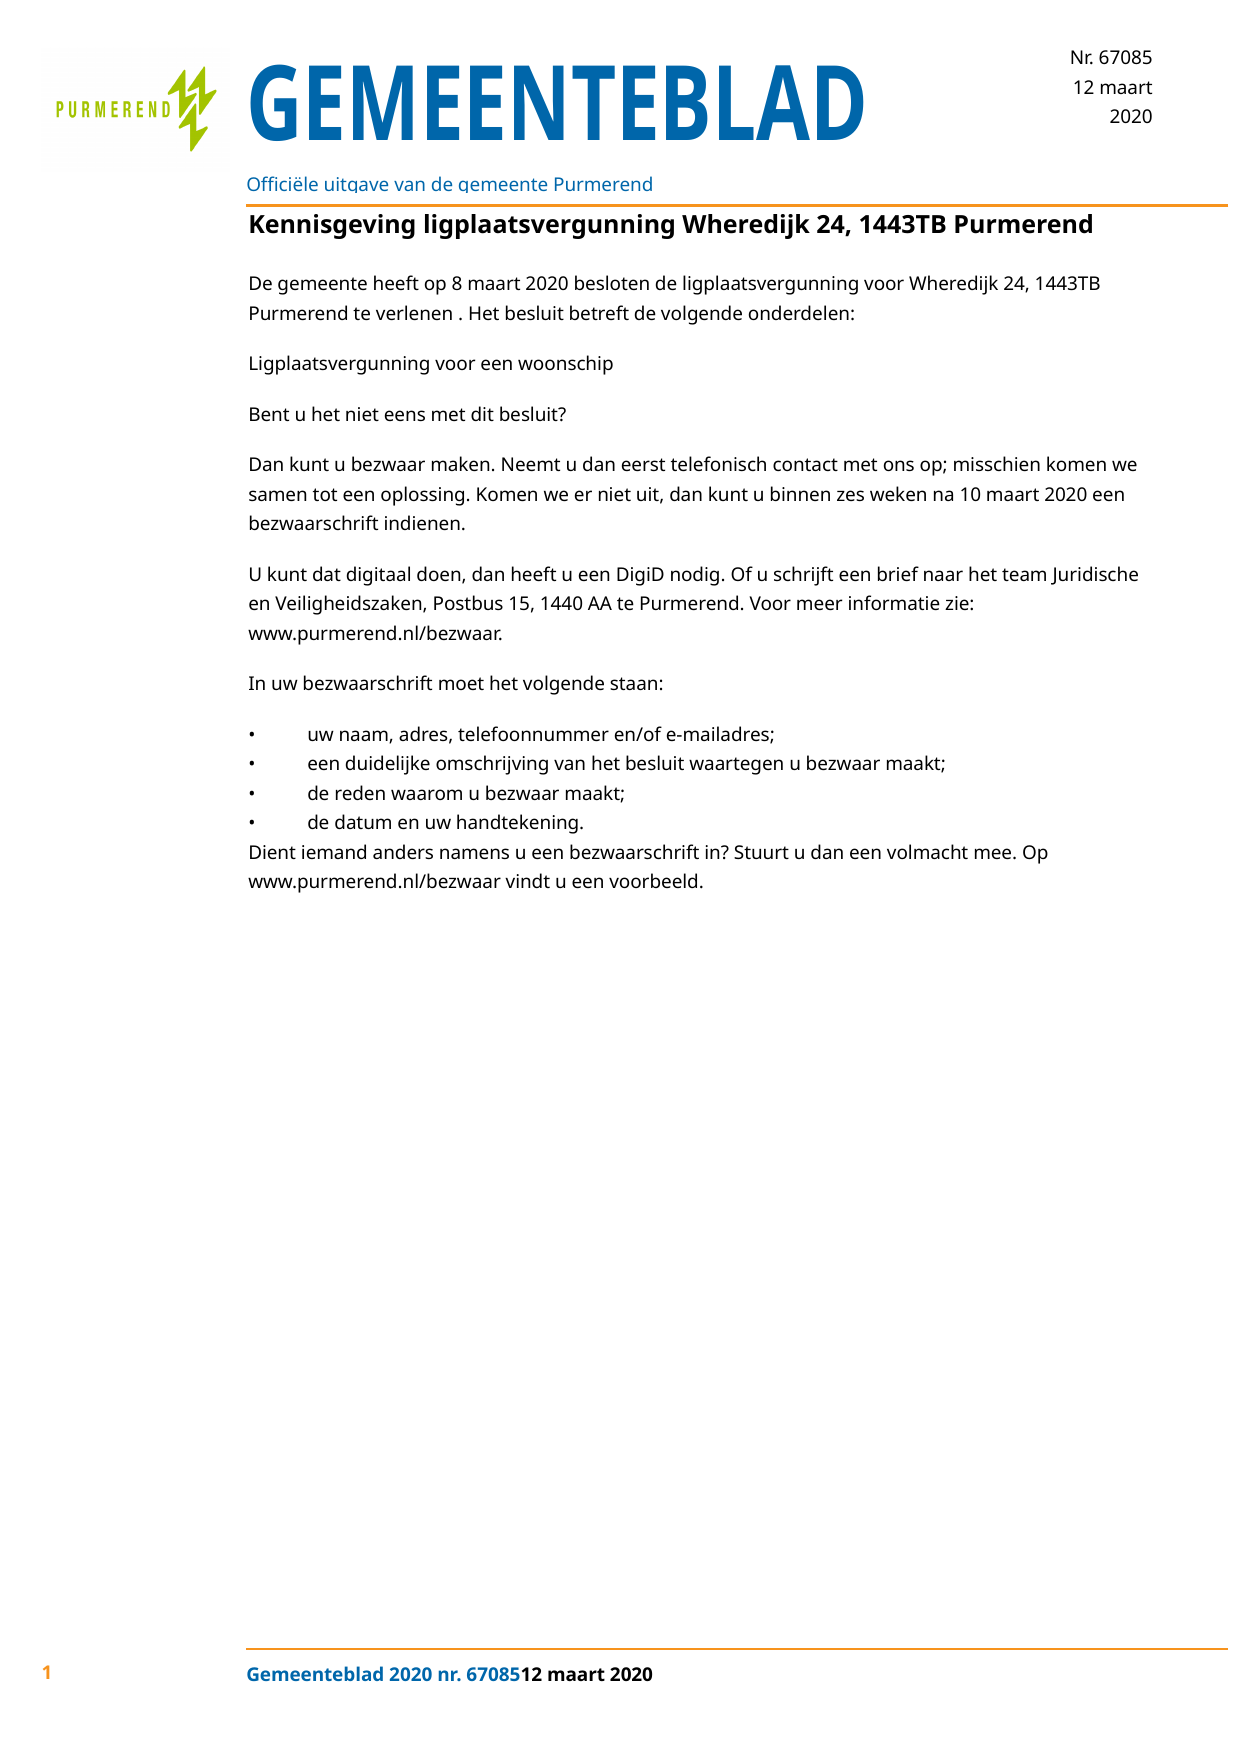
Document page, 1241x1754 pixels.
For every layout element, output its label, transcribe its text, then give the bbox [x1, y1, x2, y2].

picture [41, 47, 231, 172]
list uw naam, adres, telefoonnummer en/of e-mailadres; [248, 721, 1152, 746]
text Bent u het niet eens met dit besluit? [248, 401, 1152, 426]
text Kennisgeving ligplaatsvergunning Wheredijk 24, 1443TB Purmerend [248, 207, 1152, 241]
text De gemeente heeft op 8 maart 2020 besloten de ligplaatsvergunning voor Wheredijk 24, 1443TB Purmerend te verlenen . Het besluit betreft de volgende onderdelen: [248, 270, 1152, 326]
text Dient iemand anders namens u een bezwaarschrift in? Stuurt u dan een volmacht mee. Op www.purmerend.nl/bezwaar vindt u een voorbeeld. [248, 839, 1152, 894]
text Ligplaatsvergunning voor een woonschip [248, 350, 1152, 376]
text U kunt dat digitaal doen, dan heeft u een DigiD nodig. Of u schrijft een brief naar het team Juridische en Veiligheidszaken, Postbus 15, 1440 AA te Purmerend. Voor meer informatie zie: www.purmerend.nl/bezwaar. [248, 561, 1152, 646]
list de reden waarom u bezwaar maakt; [248, 780, 1152, 806]
text In uw bezwaarschrift moet het volgende staan: [248, 670, 1152, 696]
text Dan kunt u bezwaar maken. Neemt u dan eerst telefonisch contact met ons op; misschien komen we samen tot een oplossing. Komen we er niet uit, dan kunt u binnen zes weken na 10 maart 2020 een bezwaarschrift indienen. [248, 451, 1152, 536]
list een duidelijke omschrijving van het besluit waartegen u bezwaar maakt; [248, 750, 1152, 776]
list de datum en uw handtekening. [248, 809, 1152, 835]
